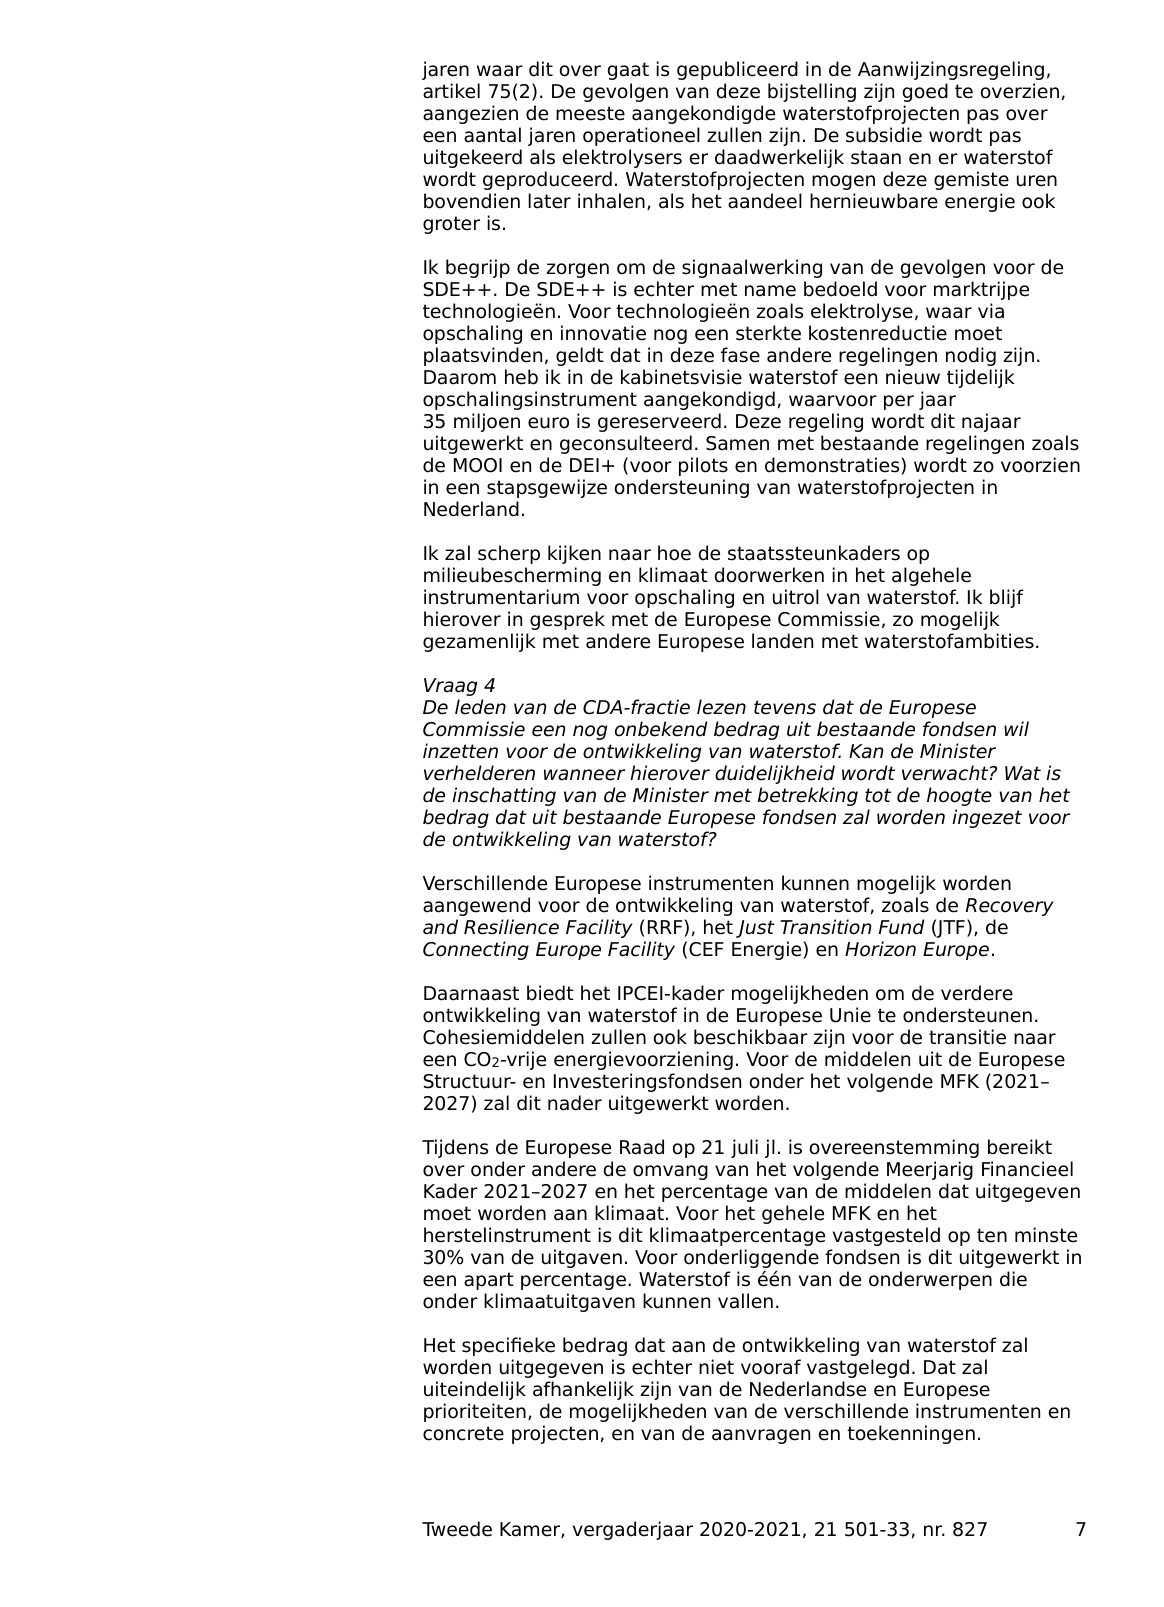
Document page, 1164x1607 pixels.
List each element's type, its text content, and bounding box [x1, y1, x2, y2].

text jaren waar dit over gaat is gepubliceerd in de Aanwijzingsregeling, artikel 75(2). De gevolgen van deze bijstelling zijn goed te overzien, aangezien de meeste aangekondigde waterstofprojecten pas over een aantal jaren operationeel zullen zijn. De subsidie wordt pas uitgekeerd als elektrolysers er daadwerkelijk staan en er waterstof wordt geproduceerd. Waterstofprojecten mogen deze gemiste uren bovendien later inhalen, als het aandeel hernieuwbare energie ook groter is. [422, 59, 1087, 235]
text Verschillende Europese instrumenten kunnen mogelijk worden aangewend voor de ontwikkeling van waterstof, zoals de Recovery and Resilience Facility (RRF), het Just Transition Fund (JTF), de Connecting Europe Facility (CEF Energie) en Horizon Europe. [422, 873, 1087, 961]
text Ik zal scherp kijken naar hoe de staatssteunkaders op milieubescherming en klimaat doorwerken in het algehele instrumentarium voor opschaling en uitrol van waterstof. Ik blijf hierover in gesprek met de Europese Commissie, zo mogelijk gezamenlijk met andere Europese landen met waterstofambities. [422, 543, 1087, 653]
text Ik begrijp de zorgen om de signaalwerking van de gevolgen voor de SDE++. De SDE++ is echter met name bedoeld voor marktrijpe technologieën. Voor technologieën zoals elektrolyse, waar via opschaling en innovatie nog een sterkte kostenreductie moet plaatsvinden, geldt dat in deze fase andere regelingen nodig zijn. Daarom heb ik in de kabinetsvisie waterstof een nieuw tijdelijk opschalingsinstrument aangekondigd, waarvoor per jaar 35 miljoen euro is gereserveerd. Deze regeling wordt dit najaar uitgewerkt en geconsulteerd. Samen met bestaande regelingen zoals de MOOI en de DEI+ (voor pilots en demonstraties) wordt zo voorzien in een stapsgewijze ondersteuning van waterstofprojecten in Nederland. [422, 257, 1087, 521]
text De leden van de CDA-fractie lezen tevens dat de Europese Commissie een nog onbekend bedrag uit bestaande fondsen wil inzetten voor de ontwikkeling van waterstof. Kan de Minister verhelderen wanneer hierover duidelijkheid wordt verwacht? Wat is de inschatting van de Minister met betrekking tot de hoogte van het bedrag dat uit bestaande Europese fondsen zal worden ingezet voor de ontwikkeling van waterstof? [422, 697, 1087, 851]
text Daarnaast biedt het IPCEI-kader mogelijkheden om de verdere ontwikkeling van waterstof in de Europese Unie te ondersteunen. Cohesiemiddelen zullen ook beschikbaar zijn voor de transitie naar een CO2-vrije energievoorziening. Voor de middelen uit de Europese Structuur- en Investeringsfondsen onder het volgende MFK (2021–2027) zal dit nader uitgewerkt worden. [422, 983, 1087, 1115]
text Vraag 4 [422, 675, 1087, 697]
text Tijdens de Europese Raad op 21 juli jl. is overeenstemming bereikt over onder andere de omvang van het volgende Meerjarig Financieel Kader 2021–2027 en het percentage van de middelen dat uitgegeven moet worden aan klimaat. Voor het gehele MFK en het herstelinstrument is dit klimaatpercentage vastgesteld op ten minste 30% van de uitgaven. Voor onderliggende fondsen is dit uitgewerkt in een apart percentage. Waterstof is één van de onderwerpen die onder klimaatuitgaven kunnen vallen. [422, 1137, 1087, 1313]
text Het specifieke bedrag dat aan de ontwikkeling van waterstof zal worden uitgegeven is echter niet vooraf vastgelegd. Dat zal uiteindelijk afhankelijk zijn van de Nederlandse en Europese prioriteiten, de mogelijkheden van de verschillende instrumenten en concrete projecten, en van de aanvragen en toekenningen. [422, 1335, 1087, 1445]
